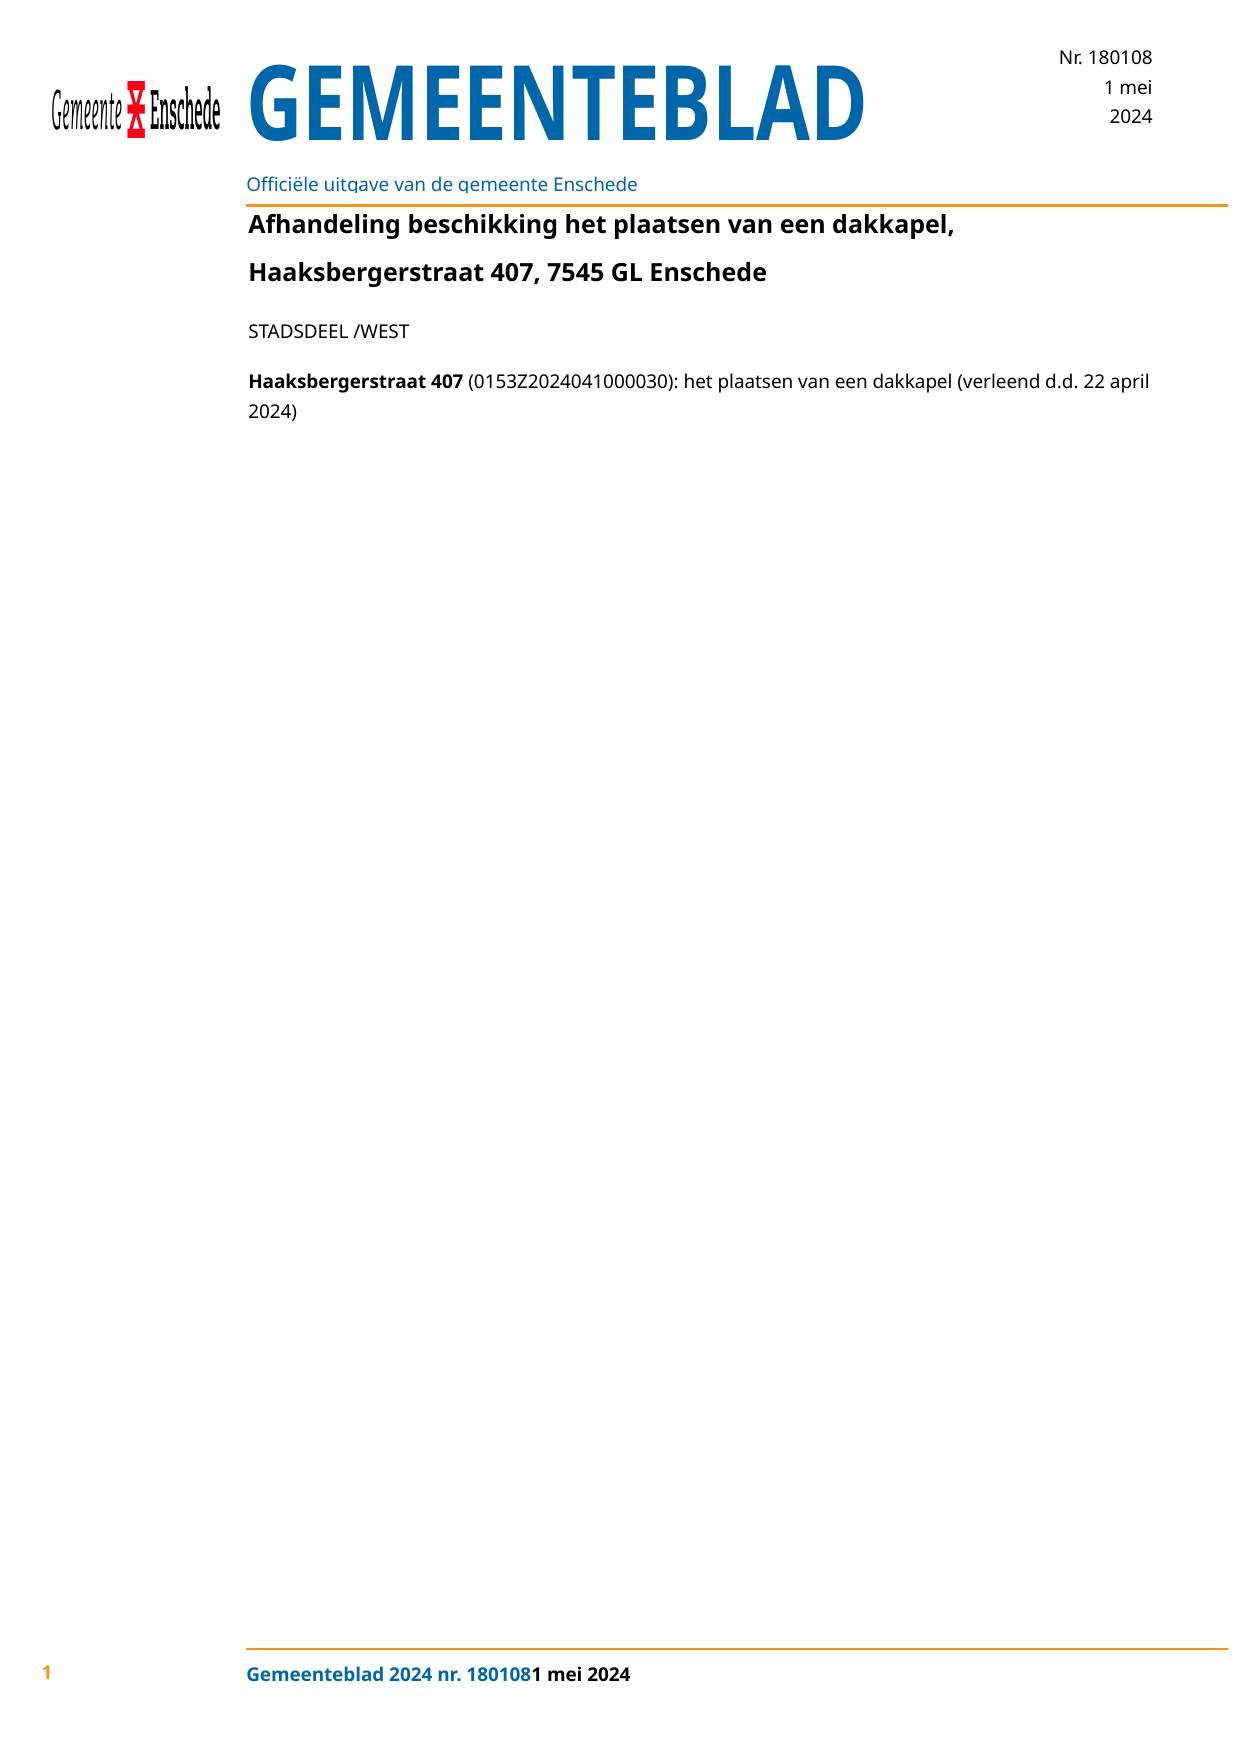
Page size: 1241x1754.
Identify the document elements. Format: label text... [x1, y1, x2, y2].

text Afhandeling beschikking het plaatsen van een dakkapel, Haaksbergerstraat 407, 7545 GL Enschede [248, 207, 1152, 288]
text Haaksbergerstraat 407 (0153Z2024041000030): het plaatsen van een dakkapel (verleend d.d. 22 april 2024) [248, 368, 1152, 424]
picture [41, 47, 231, 172]
text STADSDEEL /WEST [248, 318, 1152, 344]
